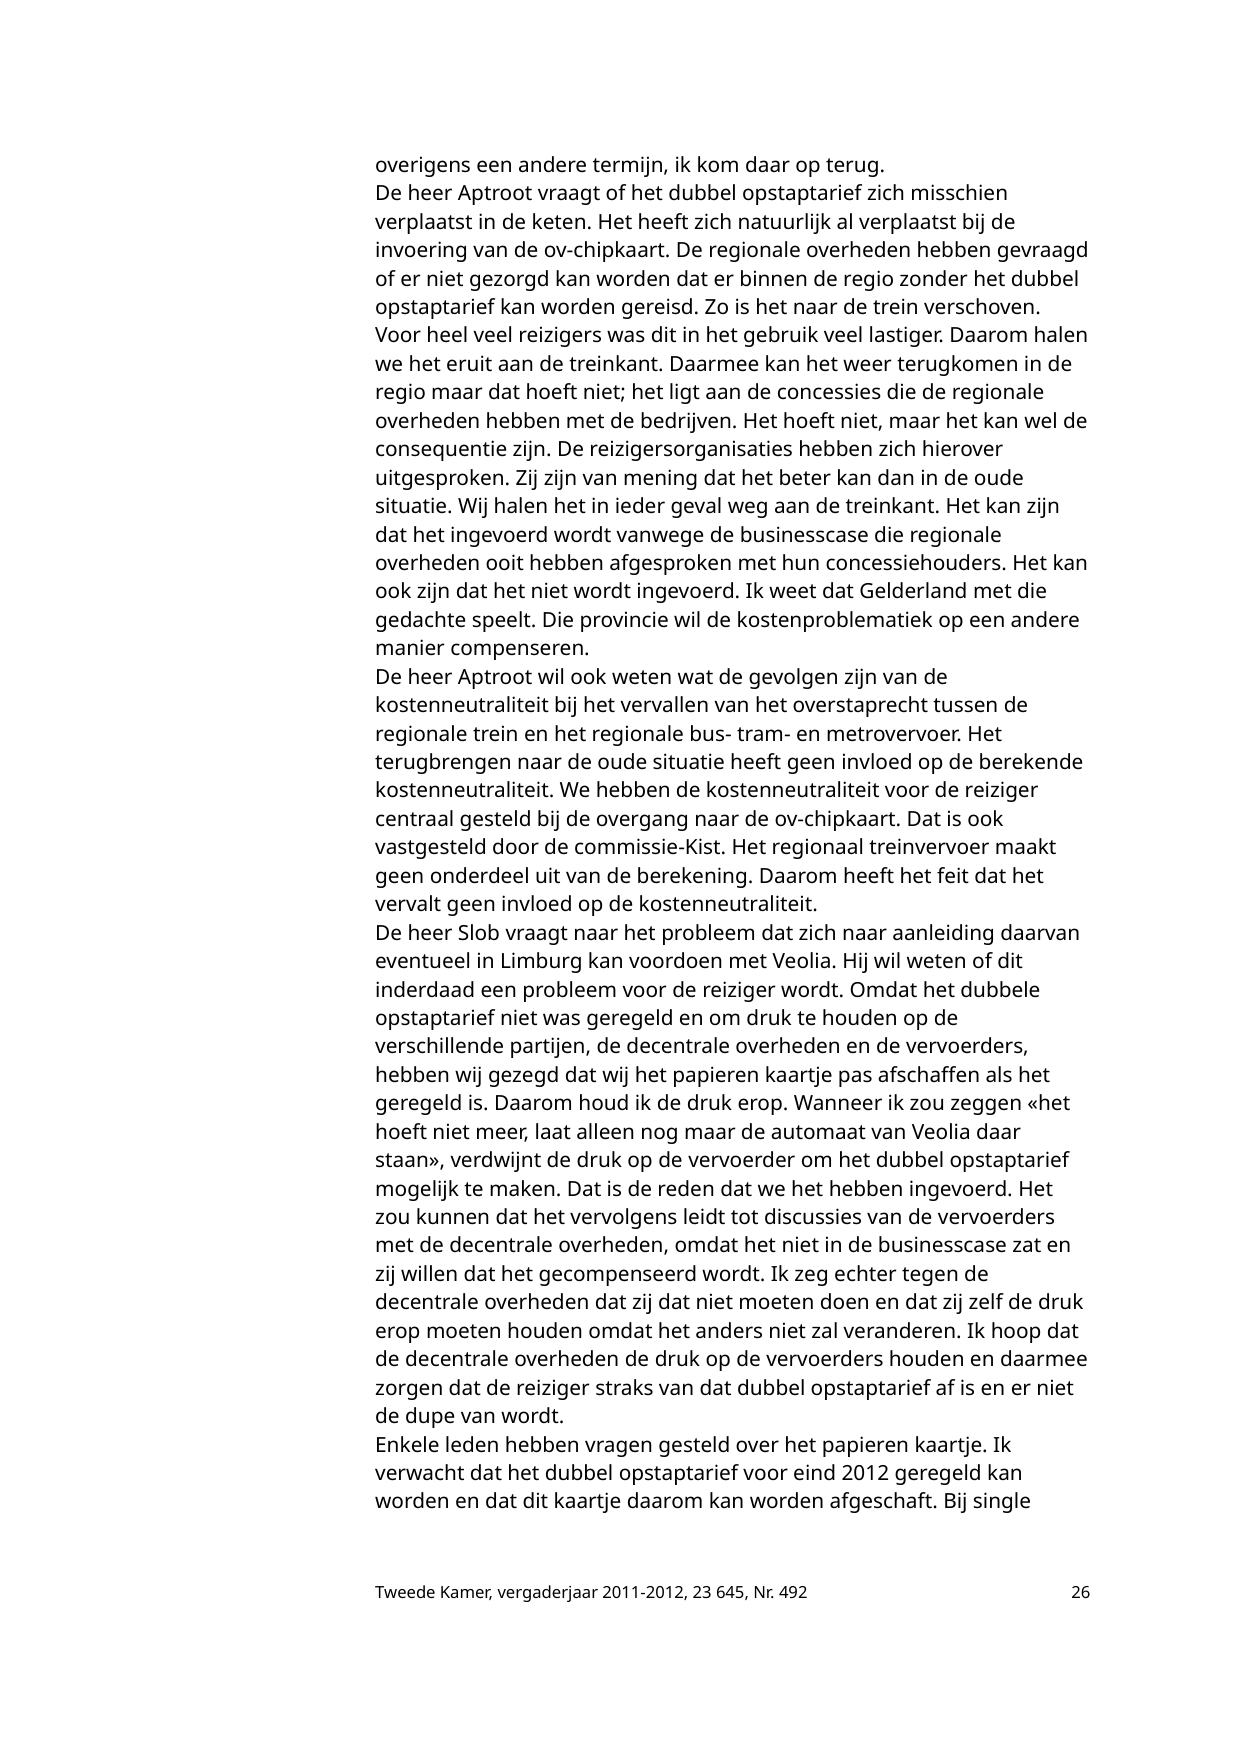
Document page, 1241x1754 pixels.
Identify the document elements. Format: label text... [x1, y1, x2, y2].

text De heer Aptroot vraagt of het dubbel opstaptarief zich misschien verplaatst in de keten. Het heeft zich natuurlijk al verplaatst bij de invoering van de ov-chipkaart. De regionale overheden hebben gevraagd of er niet gezorgd kan worden dat er binnen de regio zonder het dubbel opstaptarief kan worden gereisd. Zo is het naar de trein verschoven. Voor heel veel reizigers was dit in het gebruik veel lastiger. Daarom halen we het eruit aan de treinkant. Daarmee kan het weer terugkomen in de regio maar dat hoeft niet; het ligt aan de concessies die de regionale overheden hebben met de bedrijven. Het hoeft niet, maar het kan wel de consequentie zijn. De reizigersorganisaties hebben zich hierover uitgesproken. Zij zijn van mening dat het beter kan dan in de oude situatie. Wij halen het in ieder geval weg aan de treinkant. Het kan zijn dat het ingevoerd wordt vanwege de businesscase die regionale overheden ooit hebben afgesproken met hun concessiehouders. Het kan ook zijn dat het niet wordt ingevoerd. Ik weet dat Gelderland met die gedachte speelt. Die provincie wil de kostenproblematiek op een andere manier compenseren. [375, 178, 1090, 662]
text Enkele leden hebben vragen gesteld over het papieren kaartje. Ik verwacht dat het dubbel opstaptarief voor eind 2012 geregeld kan worden en dat dit kaartje daarom kan worden afgeschaft. Bij single [375, 1430, 1090, 1515]
text De heer Slob vraagt naar het probleem dat zich naar aanleiding daarvan eventueel in Limburg kan voordoen met Veolia. Hij wil weten of dit inderdaad een probleem voor de reiziger wordt. Omdat het dubbele opstaptarief niet was geregeld en om druk te houden op de verschillende partijen, de decentrale overheden en de vervoerders, hebben wij gezegd dat wij het papieren kaartje pas afschaffen als het geregeld is. Daarom houd ik de druk erop. Wanneer ik zou zeggen «het hoeft niet meer, laat alleen nog maar de automaat van Veolia daar staan», verdwijnt de druk op de vervoerder om het dubbel opstaptarief mogelijk te maken. Dat is de reden dat we het hebben ingevoerd. Het zou kunnen dat het vervolgens leidt tot discussies van de vervoerders met de decentrale overheden, omdat het niet in de businesscase zat en zij willen dat het gecompenseerd wordt. Ik zeg echter tegen de decentrale overheden dat zij dat niet moeten doen en dat zij zelf de druk erop moeten houden omdat het anders niet zal veranderen. Ik hoop dat de decentrale overheden de druk op de vervoerders houden en daarmee zorgen dat de reiziger straks van dat dubbel opstaptarief af is en er niet de dupe van wordt. [375, 918, 1090, 1430]
text De heer Aptroot wil ook weten wat de gevolgen zijn van de kostenneutraliteit bij het vervallen van het overstaprecht tussen de regionale trein en het regionale bus- tram- en metrovervoer. Het terugbrengen naar de oude situatie heeft geen invloed op de berekende kostenneutraliteit. We hebben de kostenneutraliteit voor de reiziger centraal gesteld bij de overgang naar de ov-chipkaart. Dat is ook vastgesteld door de commissie-Kist. Het regionaal treinvervoer maakt geen onderdeel uit van de berekening. Daarom heeft het feit dat het vervalt geen invloed op de kostenneutraliteit. [375, 662, 1090, 918]
text overigens een andere termijn, ik kom daar op terug. [375, 150, 1090, 178]
